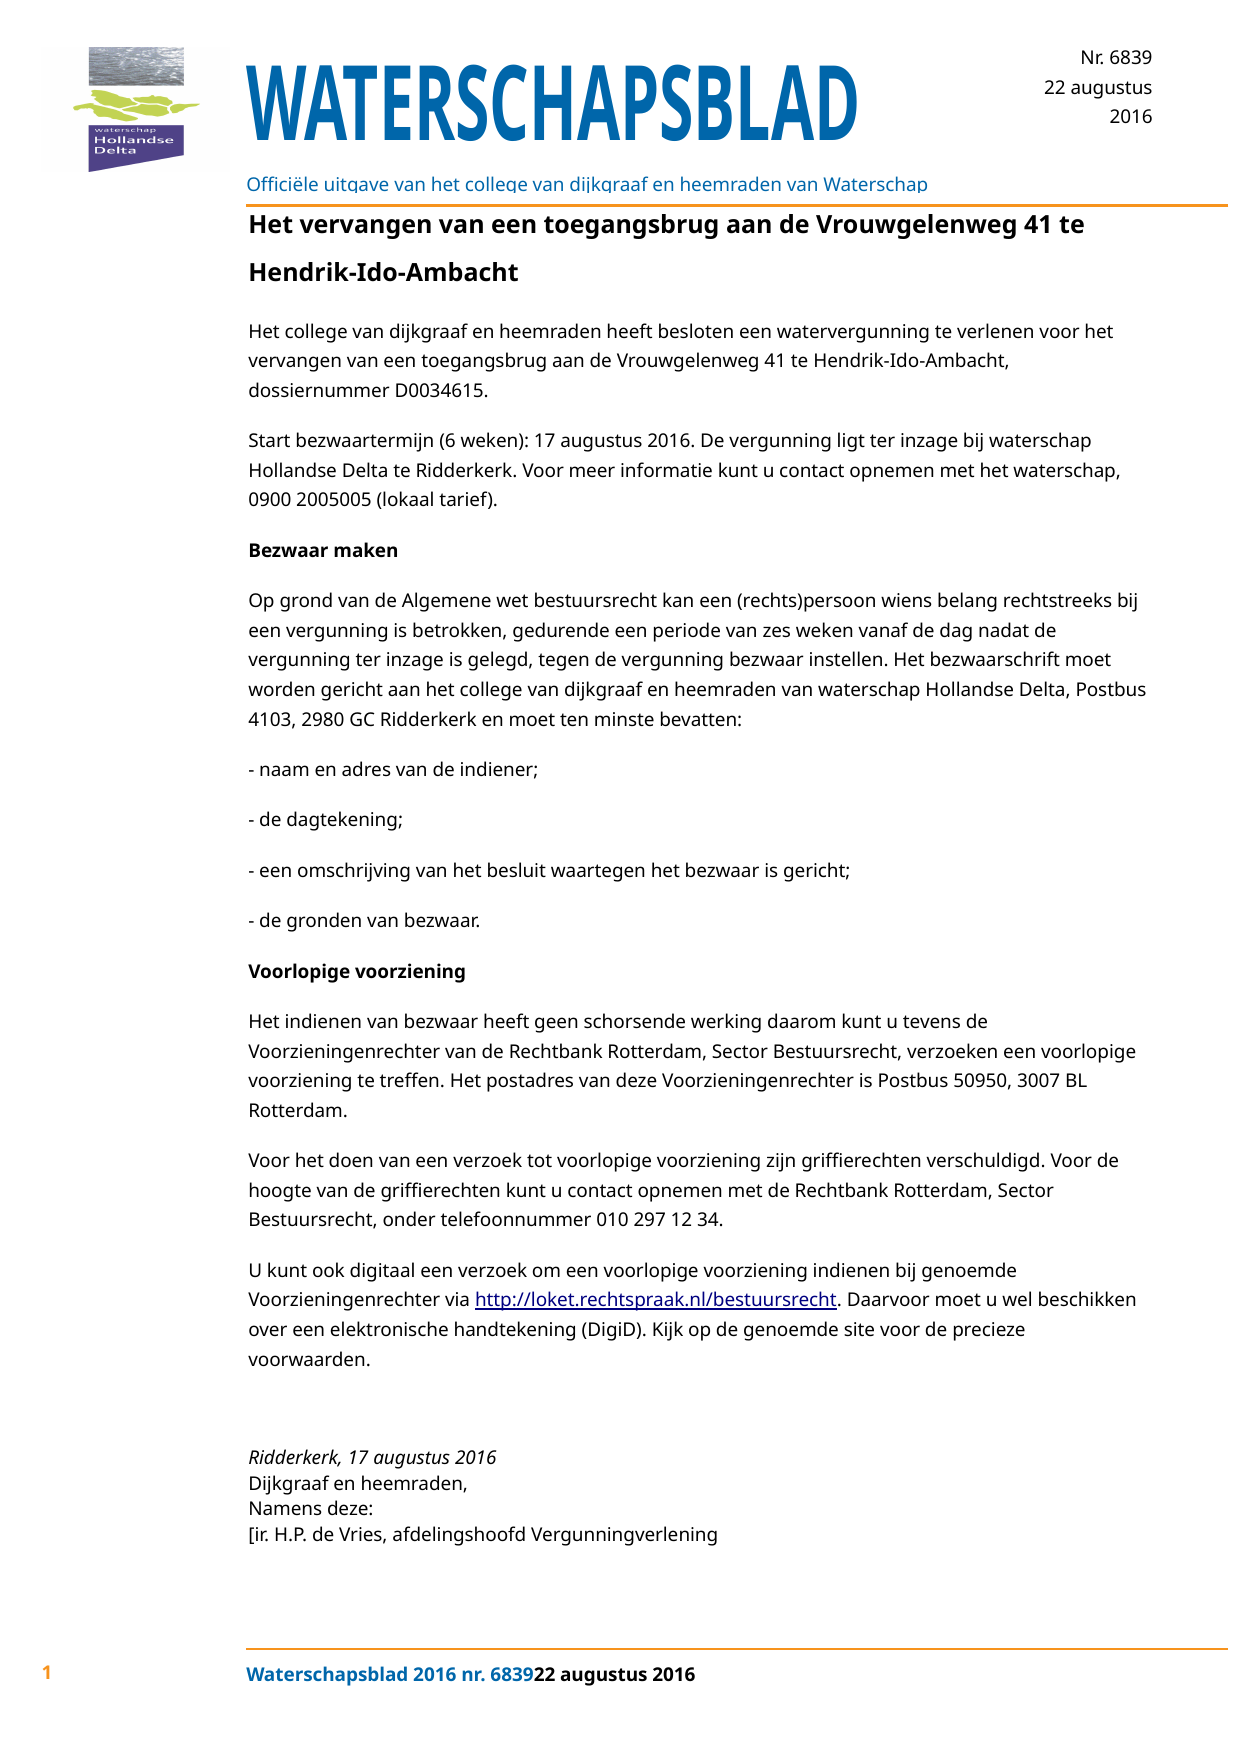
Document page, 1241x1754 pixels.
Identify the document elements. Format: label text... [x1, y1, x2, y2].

text Dijkgraaf en heemraden, [248, 1470, 1152, 1496]
text Voor het doen van een verzoek tot voorlopige voorziening zijn griffierechten verschuldigd. Voor de hoogte van de griffierechten kunt u contact opnemen met de Rechtbank Rotterdam, Sector Bestuursrecht, onder telefoonnummer 010 297 12 34. [248, 1147, 1152, 1232]
text - naam en adres van de indiener; [248, 756, 1152, 782]
text Start bezwaartermijn (6 weken): 17 augustus 2016. De vergunning ligt ter inzage bij waterschap Hollandse Delta te Ridderkerk. Voor meer informatie kunt u contact opnemen met het waterschap, 0900 2005005 (lokaal tarief). [248, 427, 1152, 512]
text Het indienen van bezwaar heeft geen schorsende werking daarom kunt u tevens de Voorzieningenrechter van de Rechtbank Rotterdam, Sector Bestuursrecht, verzoeken een voorlopige voorziening te treffen. Het postadres van deze Voorzieningenrechter is Postbus 50950, 3007 BL Rotterdam. [248, 1008, 1152, 1123]
text - de dagtekening; [248, 807, 1152, 832]
text - de gronden van bezwaar. [248, 907, 1152, 933]
text Voorlopige voorziening [248, 958, 1152, 984]
text [ir. H.P. de Vries, afdelingshoofd Vergunningverlening [248, 1521, 1152, 1547]
text U kunt ook digitaal een verzoek om een voorlopige voorziening indienen bij genoemde Voorzieningenrechter via http://loket.rechtspraak.nl/bestuursrecht. Daarvoor moet u wel beschikken over een elektronische handtekening (DigiD). Kijk op de genoemde site voor de precieze voorwaarden. [248, 1257, 1152, 1372]
text - een omschrijving van het besluit waartegen het bezwaar is gericht; [248, 857, 1152, 883]
text Op grond van de Algemene wet bestuursrecht kan een (rechts)persoon wiens belang rechtstreeks bij een vergunning is betrokken, gedurende een periode van zes weken vanaf de dag nadat de vergunning ter inzage is gelegd, tegen de vergunning bezwaar instellen. Het bezwaarschrift moet worden gericht aan het college van dijkgraaf en heemraden van waterschap Hollandse Delta, Postbus 4103, 2980 GC Ridderkerk en moet ten minste bevatten: [248, 587, 1152, 732]
text Het vervangen van een toegangsbrug aan de Vrouwgelenweg 41 te Hendrik-Ido-Ambacht [248, 207, 1152, 288]
picture [41, 47, 231, 172]
text Ridderkerk, 17 augustus 2016 [248, 1444, 1152, 1470]
text Namens deze: [248, 1496, 1152, 1521]
text Bezwaar maken [248, 537, 1152, 563]
text Het college van dijkgraaf en heemraden heeft besloten een watervergunning te verlenen voor het vervangen van een toegangsbrug aan de Vrouwgelenweg 41 te Hendrik-Ido-Ambacht, dossiernummer D0034615. [248, 318, 1152, 403]
